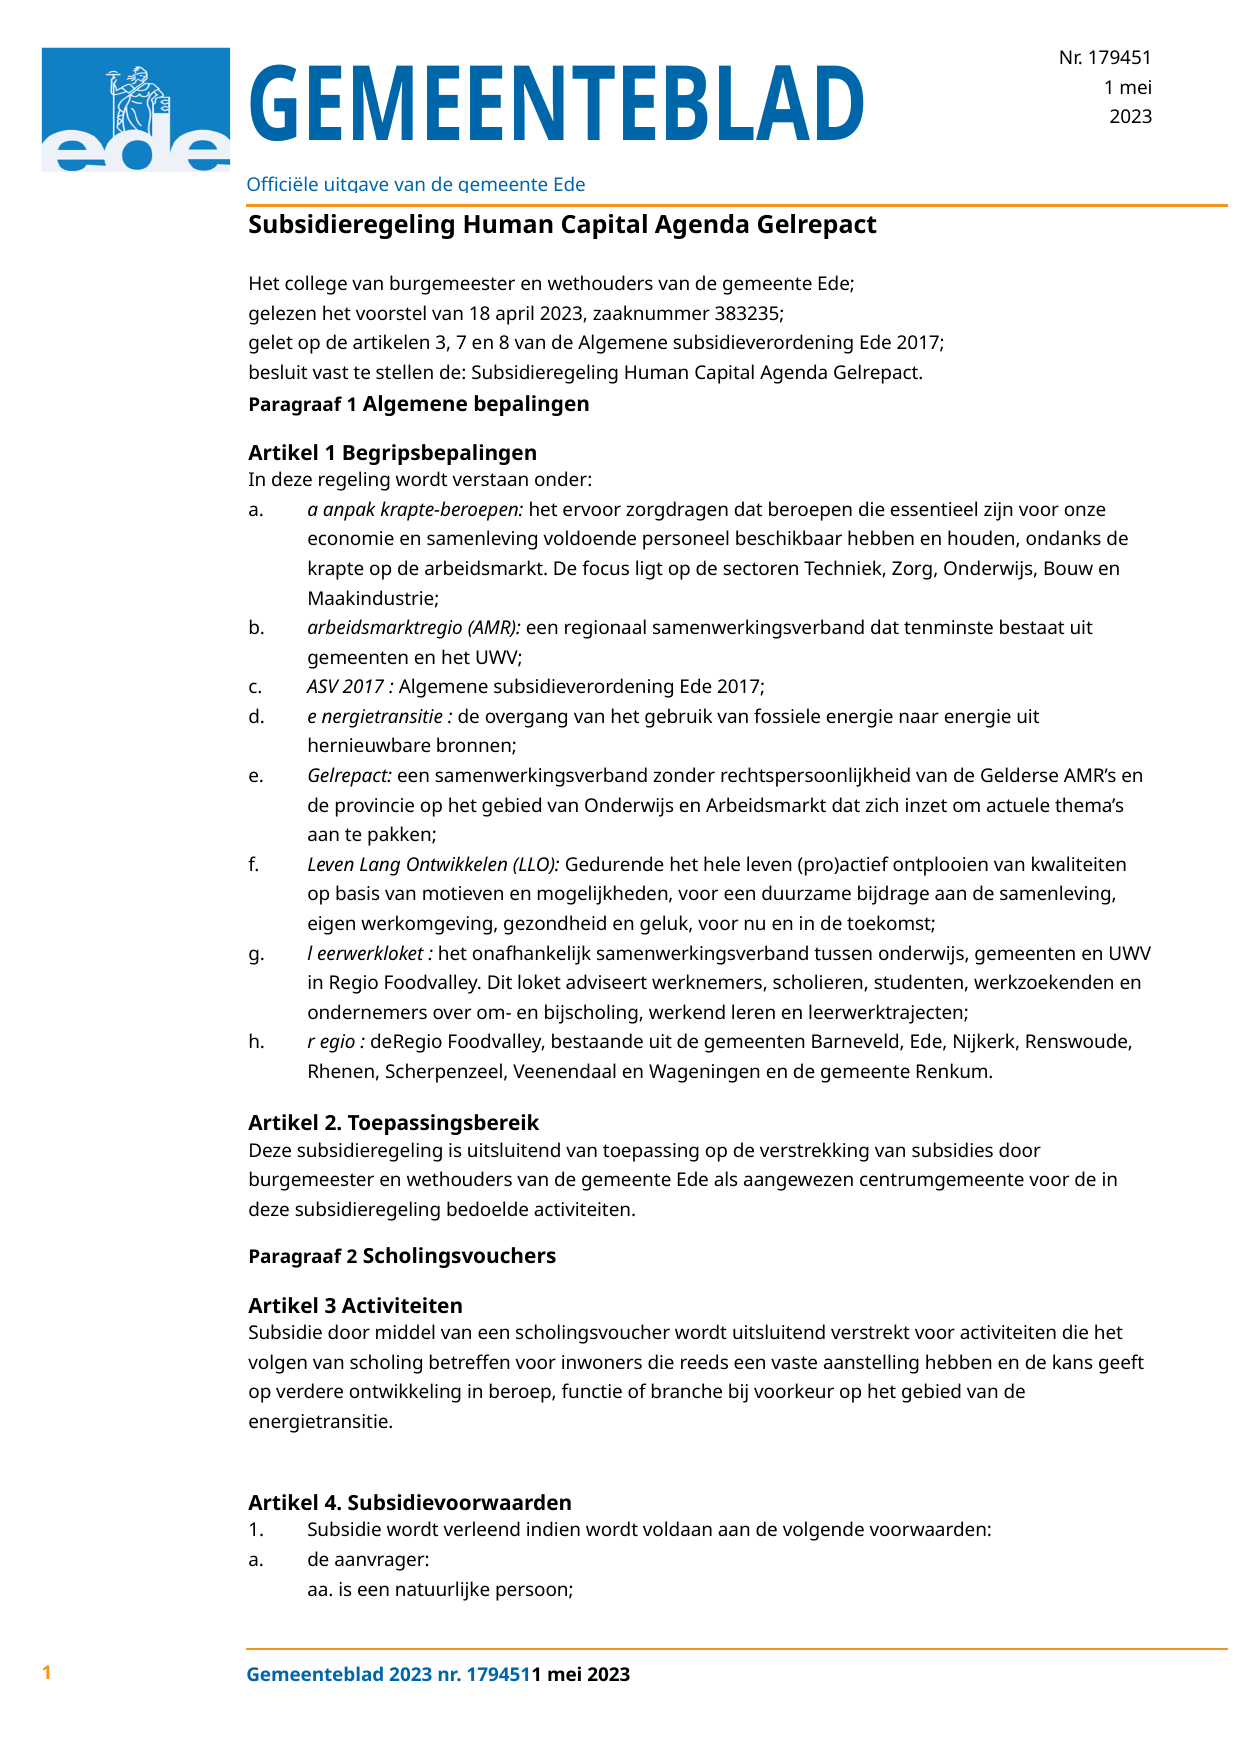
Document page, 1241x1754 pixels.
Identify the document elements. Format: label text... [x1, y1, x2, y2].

list a anpak krapte-beroepen: het ervoor zorgdragen dat beroepen die essentieel zijn voor onze economie en samenleving voldoende personeel beschikbaar hebben en houden, ondanks de krapte op de arbeidsmarkt. De focus ligt op de sectoren Techniek, Zorg, Onderwijs, Bouw en Maakindustrie; [248, 496, 1152, 610]
list aa. is een natuurlijke persoon; [248, 1576, 1152, 1601]
text Paragraaf 2 Scholingsvouchers [248, 1242, 1152, 1270]
list de aanvrager: [248, 1546, 1152, 1572]
list Leven Lang Ontwikkelen (LLO): Gedurende het hele leven (pro)actief ontplooien van kwaliteiten op basis van motieven en mogelijkheden, voor een duurzame bijdrage aan de samenleving, eigen werkomgeving, gezondheid en geluk, voor nu en in de toekomst; [248, 851, 1152, 936]
text Subsidieregeling Human Capital Agenda Gelrepact [248, 207, 1152, 241]
text Artikel 3 Activiteiten [248, 1291, 1152, 1319]
text Subsidie door middel van een scholingsvoucher wordt uitsluitend verstrekt voor activiteiten die het volgen van scholing betreffen voor inwoners die reeds een vaste aanstelling hebben en de kans geeft op verdere ontwikkeling in beroep, functie of branche bij voorkeur op het gebied van de energietransitie. [248, 1319, 1152, 1434]
text besluit vast te stellen de: Subsidieregeling Human Capital Agenda Gelrepact. [248, 359, 1152, 385]
list e nergietransitie : de overgang van het gebruik van fossiele energie naar energie uit hernieuwbare bronnen; [248, 703, 1152, 758]
text Artikel 4. Subsidievoorwaarden [248, 1488, 1152, 1517]
list ASV 2017 : Algemene subsidieverordening Ede 2017; [248, 673, 1152, 699]
list r egio : deRegio Foodvalley, bestaande uit de gemeenten Barneveld, Ede, Nijkerk, Renswoude, Rhenen, Scherpenzeel, Veenendaal en Wageningen en de gemeente Renkum. [248, 1028, 1152, 1084]
list arbeidsmarktregio (AMR): een regionaal samenwerkingsverband dat tenminste bestaat uit gemeenten en het UWV; [248, 614, 1152, 669]
text Paragraaf 1 Algemene bepalingen [248, 389, 1152, 417]
text gelet op de artikelen 3, 7 en 8 van de Algemene subsidieverordening Ede 2017; [248, 329, 1152, 355]
list Gelrepact: een samenwerkingsverband zonder rechtspersoonlijkheid van de Gelderse AMR’s en de provincie op het gebied van Onderwijs en Arbeidsmarkt dat zich inzet om actuele thema’s aan te pakken; [248, 762, 1152, 847]
text gelezen het voorstel van 18 april 2023, zaaknummer 383235; [248, 300, 1152, 326]
picture [41, 47, 231, 172]
list Subsidie wordt verleend indien wordt voldaan aan de volgende voorwaarden: [248, 1517, 1152, 1542]
text Artikel 2. Toepassingsbereik [248, 1108, 1152, 1137]
text In deze regeling wordt verstaan onder: [248, 466, 1152, 492]
text Het college van burgemeester en wethouders van de gemeente Ede; [248, 270, 1152, 296]
list l eerwerkloket : het onafhankelijk samenwerkingsverband tussen onderwijs, gemeenten en UWV in Regio Foodvalley. Dit loket adviseert werknemers, scholieren, studenten, werkzoekenden en ondernemers over om- en bijscholing, werkend leren en leerwerktrajecten; [248, 940, 1152, 1024]
text Artikel 1 Begripsbepalingen [248, 438, 1152, 466]
text Deze subsidieregeling is uitsluitend van toepassing op de verstrekking van subsidies door burgemeester en wethouders van de gemeente Ede als aangewezen centrumgemeente voor de in deze subsidieregeling bedoelde activiteiten. [248, 1137, 1152, 1222]
